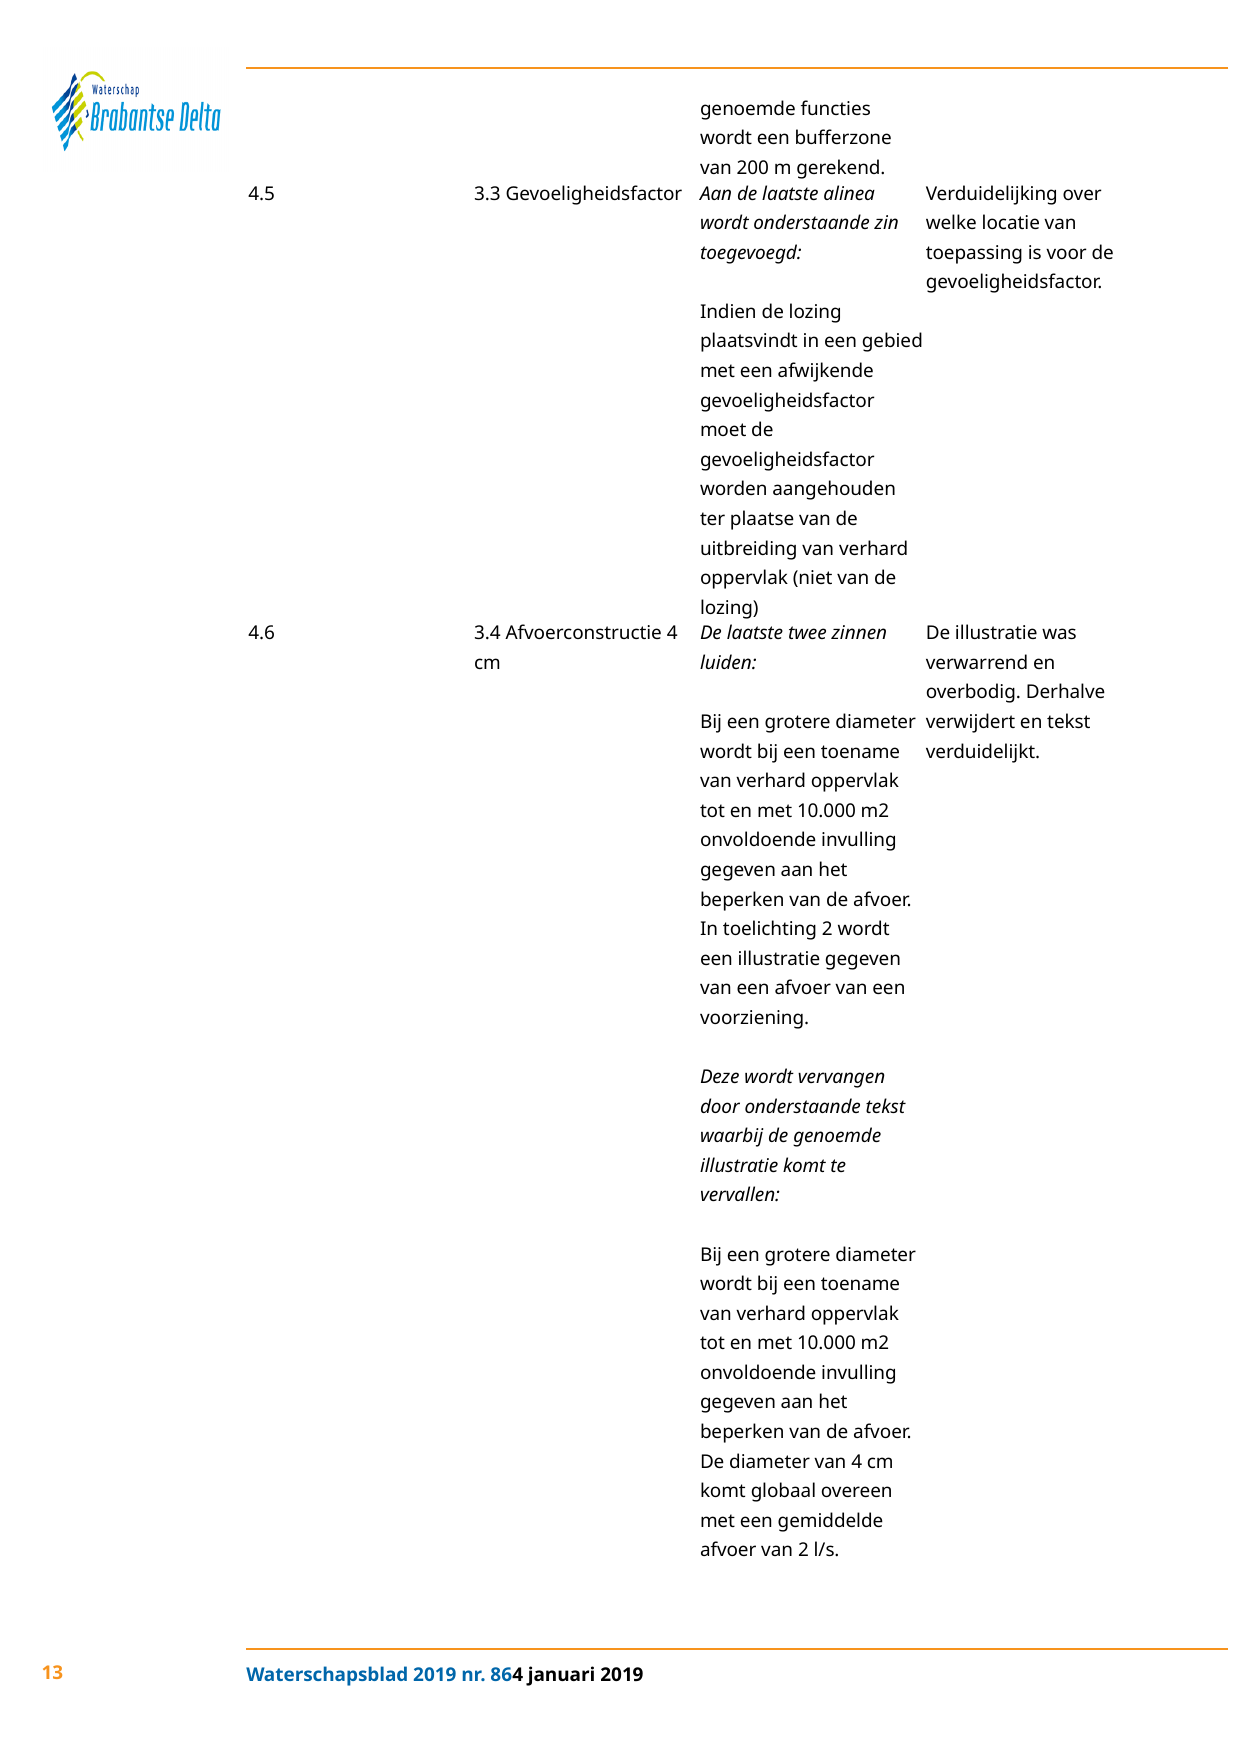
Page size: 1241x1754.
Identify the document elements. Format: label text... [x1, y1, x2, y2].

table_cell Verduidelijking over welke locatie van toepassing is voor de gevoeligheidsfactor. [926, 180, 1152, 619]
table_cell [474, 95, 700, 180]
table_cell De laatste twee zinnen luiden: Bij een grotere diameter wordt bij een toename van verhard oppervlak tot en met 10.000 m2 onvoldoende invulling gegeven aan het beperken van de afvoer. In toelichting 2 wordt een illustratie gegeven van een afvoer van een voorziening. Deze wordt vervangen door onderstaande tekst waarbij de genoemde illustratie komt te vervallen: Bij een grotere diameter wordt bij een toename van verhard oppervlak tot en met 10.000 m2 onvoldoende invulling gegeven aan het beperken van de afvoer. De diameter van 4 cm komt globaal overeen met een gemiddelde afvoer van 2 l/s. [700, 620, 926, 1562]
table_cell Aan de laatste alinea wordt onderstaande zin toegevoegd: Indien de lozing plaatsvindt in een gebied met een afwijkende gevoeligheidsfactor moet de gevoeligheidsfactor worden aangehouden ter plaatse van de uitbreiding van verhard oppervlak (niet van de lozing) [700, 180, 926, 619]
table_cell De illustratie was verwarrend en overbodig. Derhalve verwijdert en tekst verduidelijkt. [926, 620, 1152, 1562]
table_cell [248, 95, 474, 180]
table_cell 4.6 [248, 620, 474, 1562]
table_cell 3.4 Afvoerconstructie 4 cm [474, 620, 700, 1562]
table_cell [926, 95, 1152, 180]
picture [41, 47, 231, 172]
table_cell 3.3 Gevoeligheidsfactor [474, 180, 700, 619]
table_cell genoemde functies wordt een bufferzone van 200 m gerekend. [700, 95, 926, 180]
table_cell 4.5 [248, 180, 474, 619]
